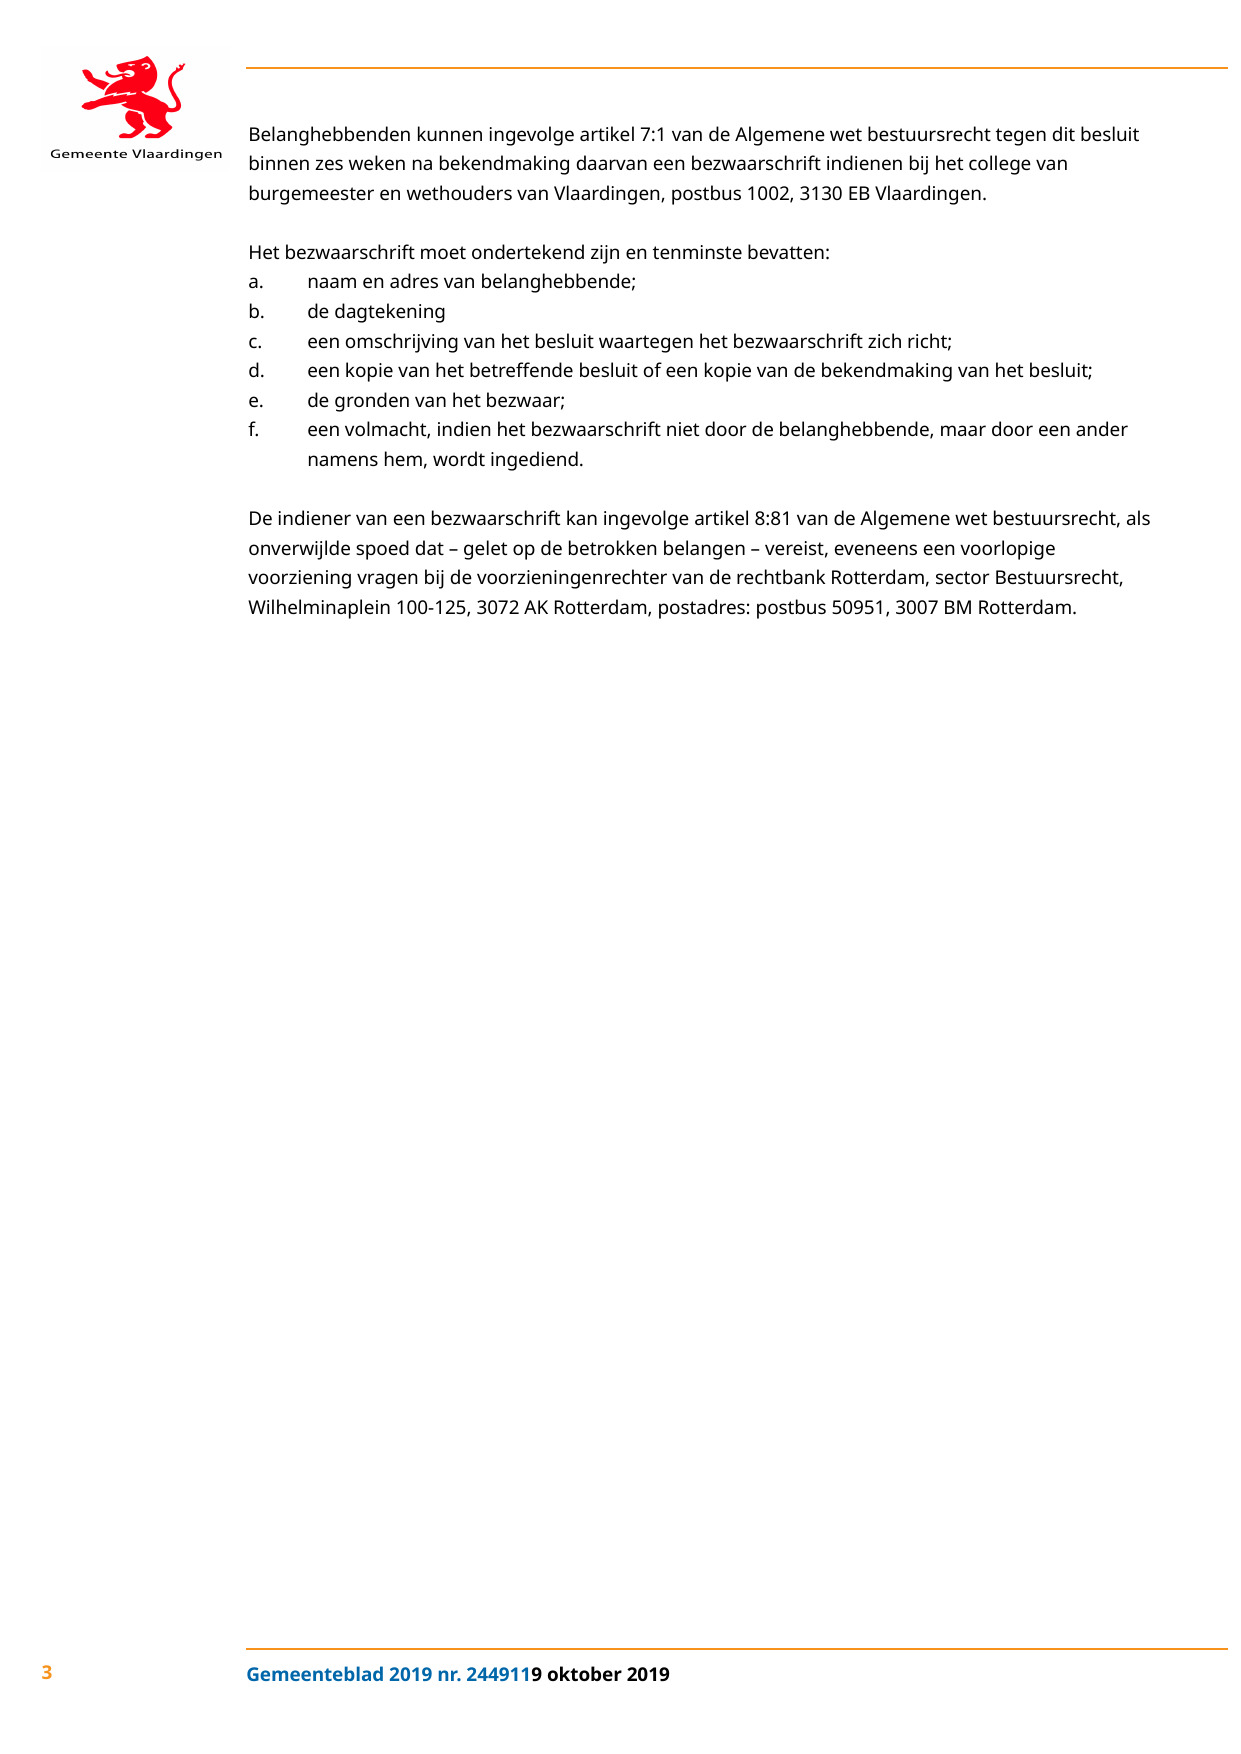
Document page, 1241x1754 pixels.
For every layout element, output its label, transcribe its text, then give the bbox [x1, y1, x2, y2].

table_header Belanghebbenden kunnen ingevolge artikel 7:1 van de Algemene wet bestuursrecht tegen dit besluit binnen zes weken na bekendmaking daarvan een bezwaarschrift indienen bij het college van burgemeester en wethouders van Vlaardingen, postbus 1002, 3130 EB Vlaardingen. Het bezwaarschrift moet ondertekend zijn en tenminste bevatten: naam en adres van belanghebbende; de dagtekening een omschrijving van het besluit waartegen het bezwaarschrift zich richt; een kopie van het betreffende besluit of een kopie van de bekendmaking van het besluit; de gronden van het bezwaar; een volmacht, indien het bezwaarschrift niet door de belanghebbende, maar door een ander namens hem, wordt ingediend. De indiener van een bezwaarschrift kan ingevolge artikel 8:81 van de Algemene wet bestuursrecht, als onverwijlde spoed dat – gelet op de betrokken belangen – vereist, eveneens een voorlopige voorziening vragen bij de voorzieningenrechter van de rechtbank Rotterdam, sector Bestuursrecht, Wilhelminaplein 100-125, 3072 AK Rotterdam, postadres: postbus 50951, 3007 BM Rotterdam. [248, 121, 1152, 620]
picture [41, 47, 231, 172]
